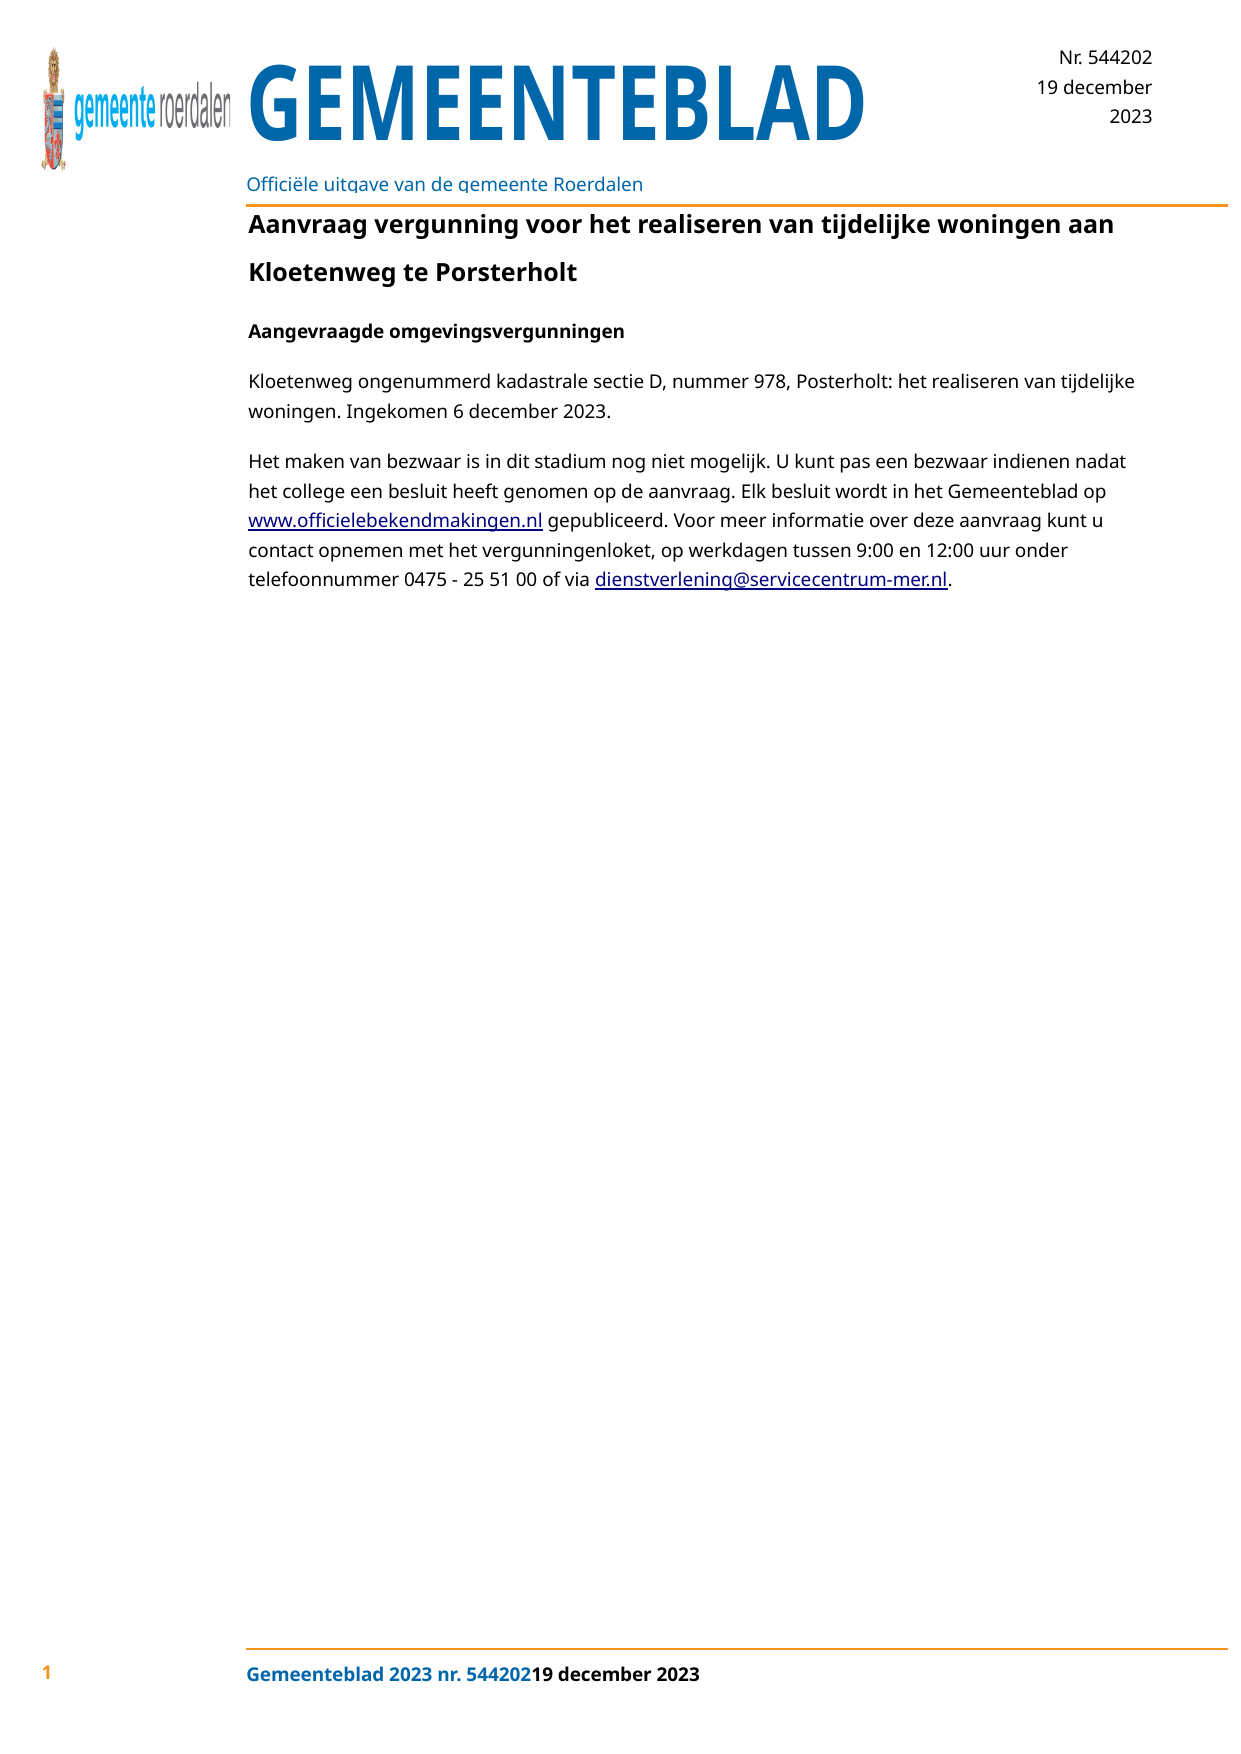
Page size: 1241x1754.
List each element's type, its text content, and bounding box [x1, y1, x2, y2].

text Aanvraag vergunning voor het realiseren van tijdelijke woningen aan Kloetenweg te Porsterholt [248, 207, 1152, 288]
picture [41, 47, 231, 172]
text Kloetenweg ongenummerd kadastrale sectie D, nummer 978, Posterholt: het realiseren van tijdelijke woningen. Ingekomen 6 december 2023. [248, 368, 1152, 424]
text Het maken van bezwaar is in dit stadium nog niet mogelijk. U kunt pas een bezwaar indienen nadat het college een besluit heeft genomen op de aanvraag. Elk besluit wordt in het Gemeenteblad op www.officielebekendmakingen.nl gepubliceerd. Voor meer informatie over deze aanvraag kunt u contact opnemen met het vergunningenloket, op werkdagen tussen 9:00 en 12:00 uur onder telefoonnummer 0475 - 25 51 00 of via dienstverlening@servicecentrum-mer.nl. [248, 448, 1152, 592]
text Aangevraagde omgevingsvergunningen [248, 318, 1152, 344]
